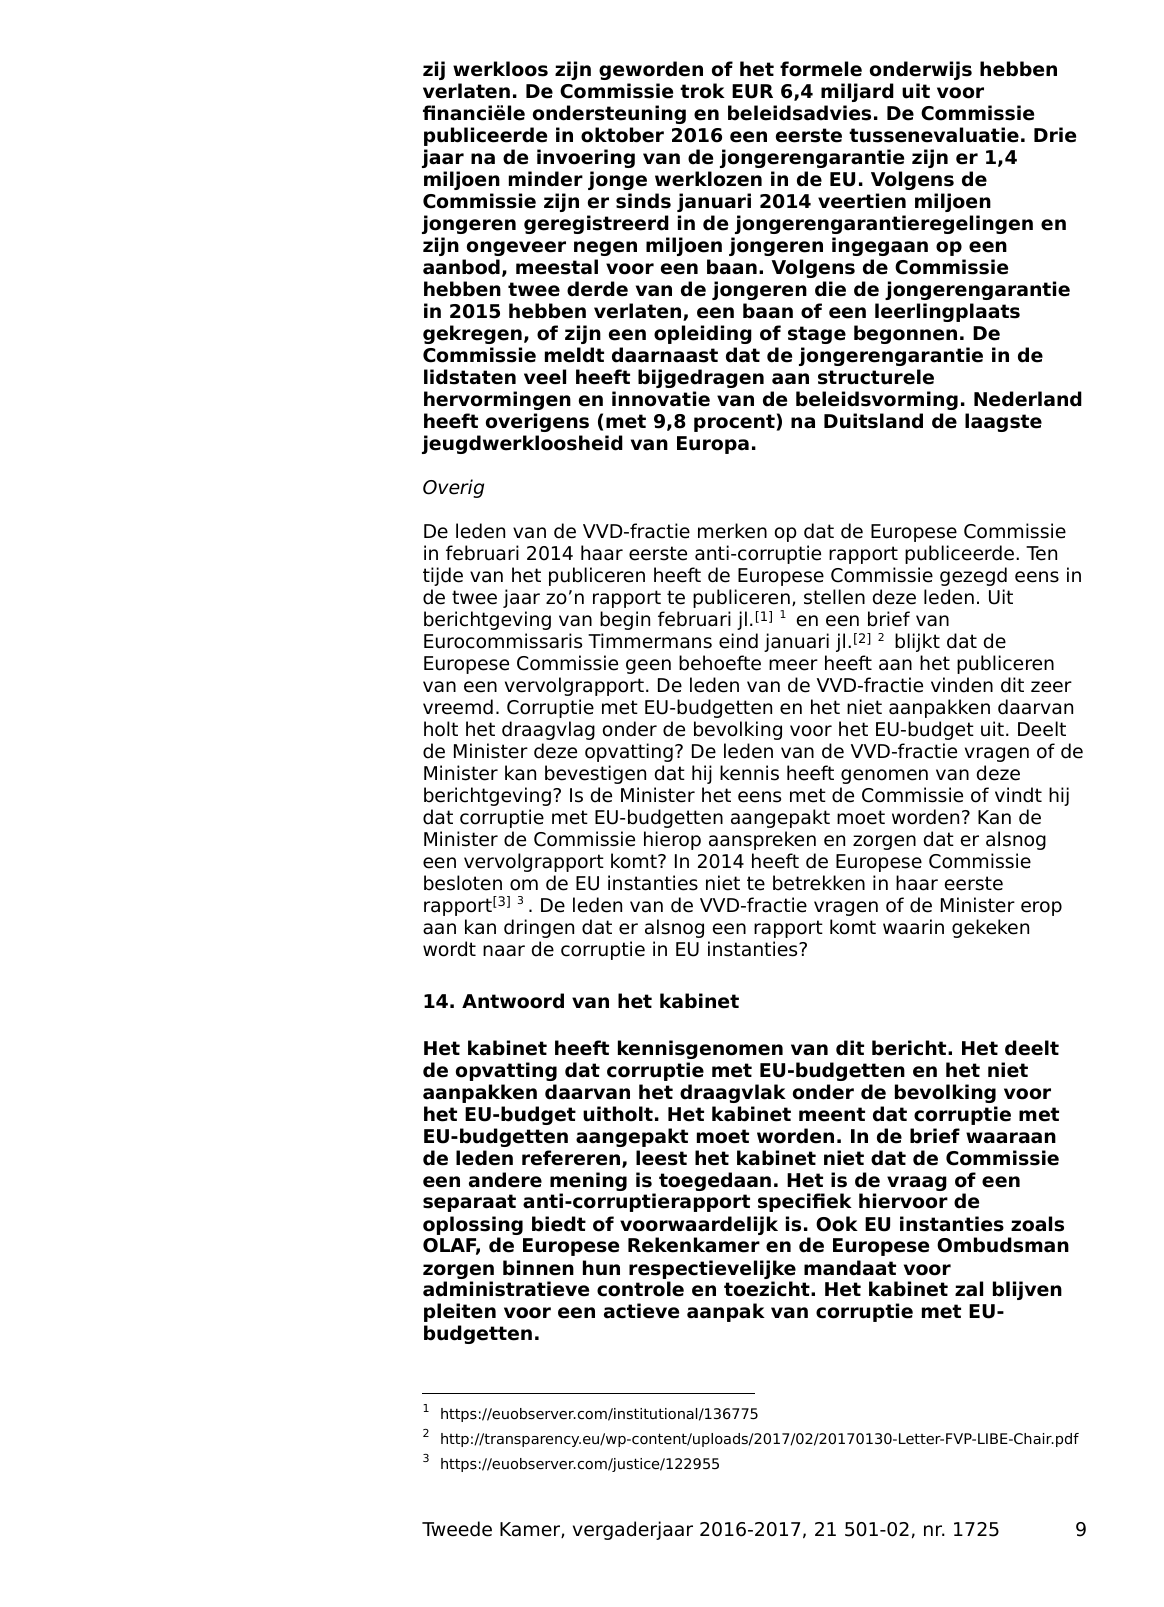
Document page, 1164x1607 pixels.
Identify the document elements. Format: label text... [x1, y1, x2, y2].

text De leden van de VVD-fractie merken op dat de Europese Commissie in februari 2014 haar eerste anti-corruptie rapport publiceerde. Ten tijde van het publiceren heeft de Europese Commissie gezegd eens in de twee jaar zo’n rapport te publiceren, stellen deze leden. Uit berichtgeving van begin februari jl.[1] en een brief van Eurocommissaris Timmermans eind januari jl.[2] blijkt dat de Europese Commissie geen behoefte meer heeft aan het publiceren van een vervolgrapport. De leden van de VVD-fractie vinden dit zeer vreemd. Corruptie met EU-budgetten en het niet aanpakken daarvan holt het draagvlag onder de bevolking voor het EU-budget uit. Deelt de Minister deze opvatting? De leden van de VVD-fractie vragen of de Minister kan bevestigen dat hij kennis heeft genomen van deze berichtgeving? Is de Minister het eens met de Commissie of vindt hij dat corruptie met EU-budgetten aangepakt moet worden? Kan de Minister de Commissie hierop aanspreken en zorgen dat er alsnog een vervolgrapport komt? In 2014 heeft de Europese Commissie besloten om de EU instanties niet te betrekken in haar eerste rapport[3] . De leden van de VVD-fractie vragen of de Minister erop aan kan dringen dat er alsnog een rapport komt waarin gekeken wordt naar de corruptie in EU instanties? [422, 521, 1087, 961]
subtitle 14. Antwoord van het kabinet [422, 991, 1087, 1013]
text Het kabinet heeft kennisgenomen van dit bericht. Het deelt de opvatting dat corruptie met EU-budgetten en het niet aanpakken daarvan het draagvlak onder de bevolking voor het EU-budget uitholt. Het kabinet meent dat corruptie met EU-budgetten aangepakt moet worden. In de brief waaraan de leden refereren, leest het kabinet niet dat de Commissie een andere mening is toegedaan. Het is de vraag of een separaat anti-corruptierapport specifiek hiervoor de oplossing biedt of voorwaardelijk is. Ook EU instanties zoals OLAF, de Europese Rekenkamer en de Europese Ombudsman zorgen binnen hun respectievelijke mandaat voor administratieve controle en toezicht. Het kabinet zal blijven pleiten voor een actieve aanpak van corruptie met EU-budgetten. [422, 1038, 1087, 1345]
text http://transparency.eu/wp-content/uploads/2017/02/20170130-Letter-FVP-LIBE-Chair.pdf [422, 1427, 1087, 1449]
text https://euobserver.com/institutional/136775 [422, 1402, 1087, 1424]
subtitle Overig [422, 477, 1087, 499]
text zij werkloos zijn geworden of het formele onderwijs hebben verlaten. De Commissie trok EUR 6,4 miljard uit voor financiële ondersteuning en beleidsadvies. De Commissie publiceerde in oktober 2016 een eerste tussenevaluatie. Drie jaar na de invoering van de jongerengarantie zijn er 1,4 miljoen minder jonge werklozen in de EU. Volgens de Commissie zijn er sinds januari 2014 veertien miljoen jongeren geregistreerd in de jongerengarantieregelingen en zijn ongeveer negen miljoen jongeren ingegaan op een aanbod, meestal voor een baan. Volgens de Commissie hebben twee derde van de jongeren die de jongerengarantie in 2015 hebben verlaten, een baan of een leerlingplaats gekregen, of zijn een opleiding of stage begonnen. De Commissie meldt daarnaast dat de jongerengarantie in de lidstaten veel heeft bijgedragen aan structurele hervormingen en innovatie van de beleidsvorming. Nederland heeft overigens (met 9,8 procent) na Duitsland de laagste jeugdwerkloosheid van Europa. [422, 59, 1087, 455]
text https://euobserver.com/justice/122955 [422, 1452, 1087, 1474]
